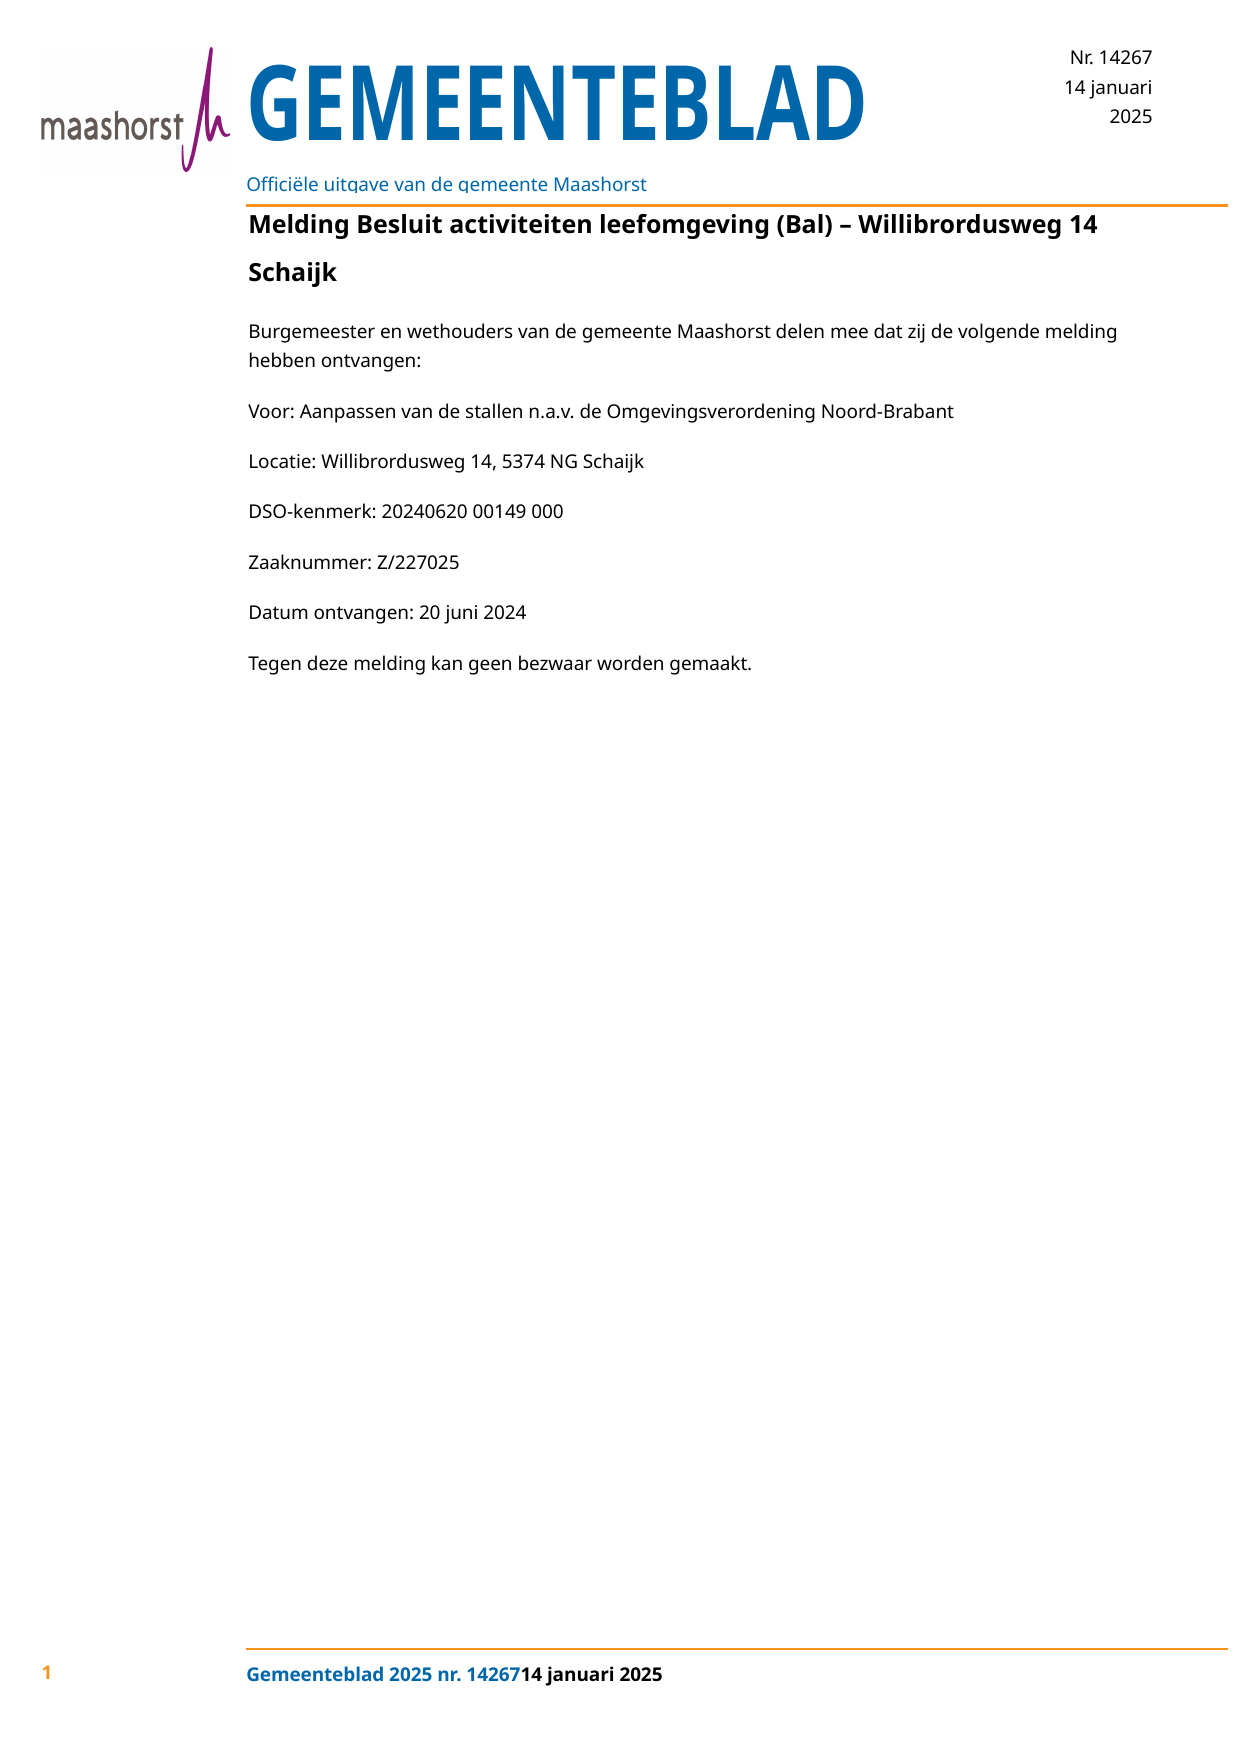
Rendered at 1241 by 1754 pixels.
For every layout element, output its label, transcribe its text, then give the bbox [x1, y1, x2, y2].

text Tegen deze melding kan geen bezwaar worden gemaakt. [248, 650, 1152, 676]
text Voor: Aanpassen van de stallen n.a.v. de Omgevingsverordening Noord-Brabant [248, 398, 1152, 424]
text Burgemeester en wethouders van de gemeente Maashorst delen mee dat zij de volgende melding hebben ontvangen: [248, 318, 1152, 373]
text Locatie: Willibrordusweg 14, 5374 NG Schaijk [248, 448, 1152, 474]
text Zaaknummer: Z/227025 [248, 549, 1152, 575]
text Datum ontvangen: 20 juni 2024 [248, 599, 1152, 625]
text Melding Besluit activiteiten leefomgeving (Bal) – Willibrordusweg 14 Schaijk [248, 207, 1152, 288]
picture [41, 47, 231, 172]
text DSO-kenmerk: 20240620 00149 000 [248, 499, 1152, 524]
